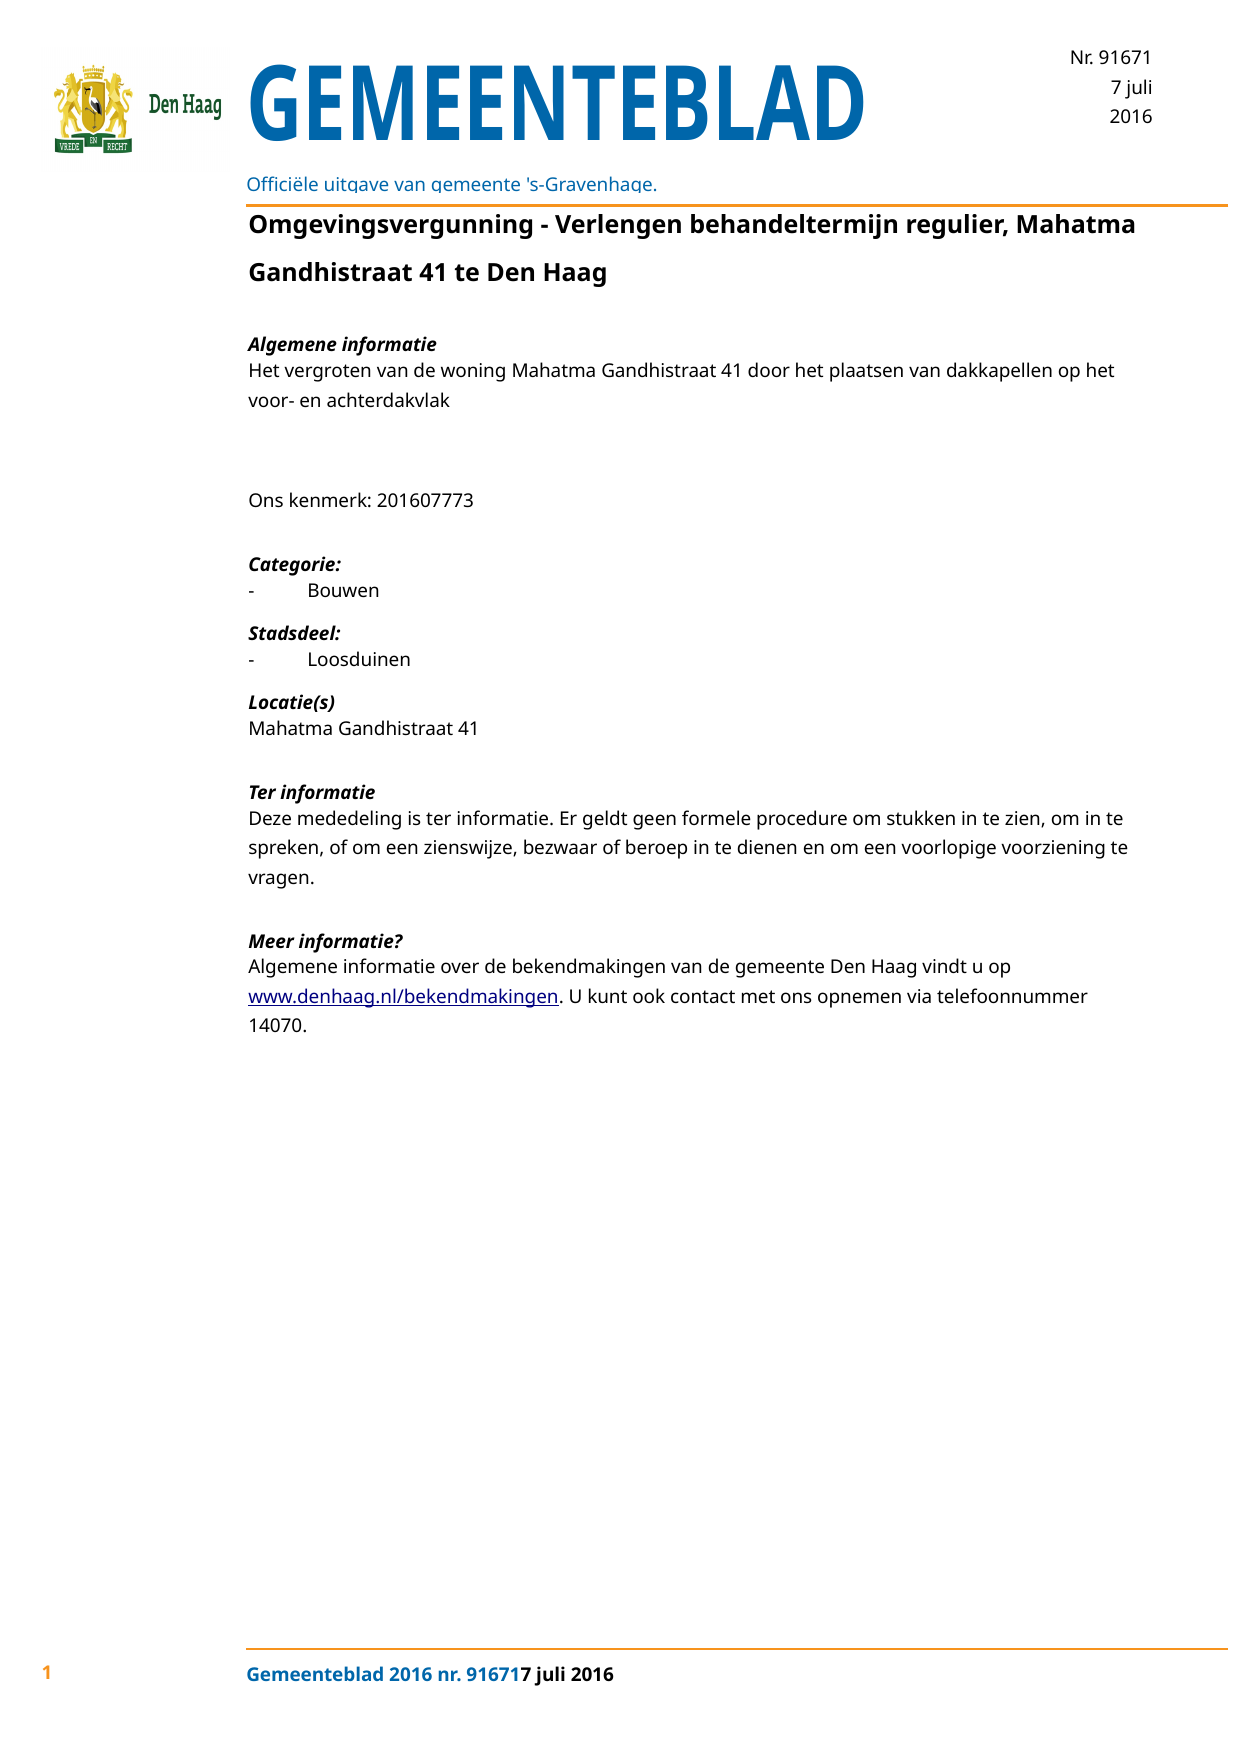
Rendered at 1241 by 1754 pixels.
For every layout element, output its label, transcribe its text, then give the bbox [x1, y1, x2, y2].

text Stadsdeel: [248, 620, 1152, 646]
text Deze mededeling is ter informatie. Er geldt geen formele procedure om stukken in te zien, om in te spreken, of om een zienswijze, bezwaar of beroep in te dienen en om een voorlopige voorziening te vragen. [248, 805, 1152, 889]
text Mahatma Gandhistraat 41 [248, 715, 1152, 741]
text Ter informatie [248, 779, 1152, 805]
text Ons kenmerk: 201607773 [248, 488, 1152, 513]
list Loosduinen [248, 646, 1152, 672]
text Locatie(s) [248, 689, 1152, 715]
text Meer informatie? [248, 928, 1152, 953]
text Algemene informatie [248, 331, 1152, 357]
list Bouwen [248, 577, 1152, 603]
picture [41, 47, 231, 172]
text Algemene informatie over de bekendmakingen van de gemeente Den Haag vindt u op www.denhaag.nl/bekendmakingen. U kunt ook contact met ons opnemen via telefoonnummer 14070. [248, 953, 1152, 1038]
text Categorie: [248, 552, 1152, 577]
text Het vergroten van de woning Mahatma Gandhistraat 41 door het plaatsen van dakkapellen op het voor- en achterdakvlak [248, 357, 1152, 412]
text Omgevingsvergunning - Verlengen behandeltermijn regulier, Mahatma Gandhistraat 41 te Den Haag [248, 207, 1152, 288]
